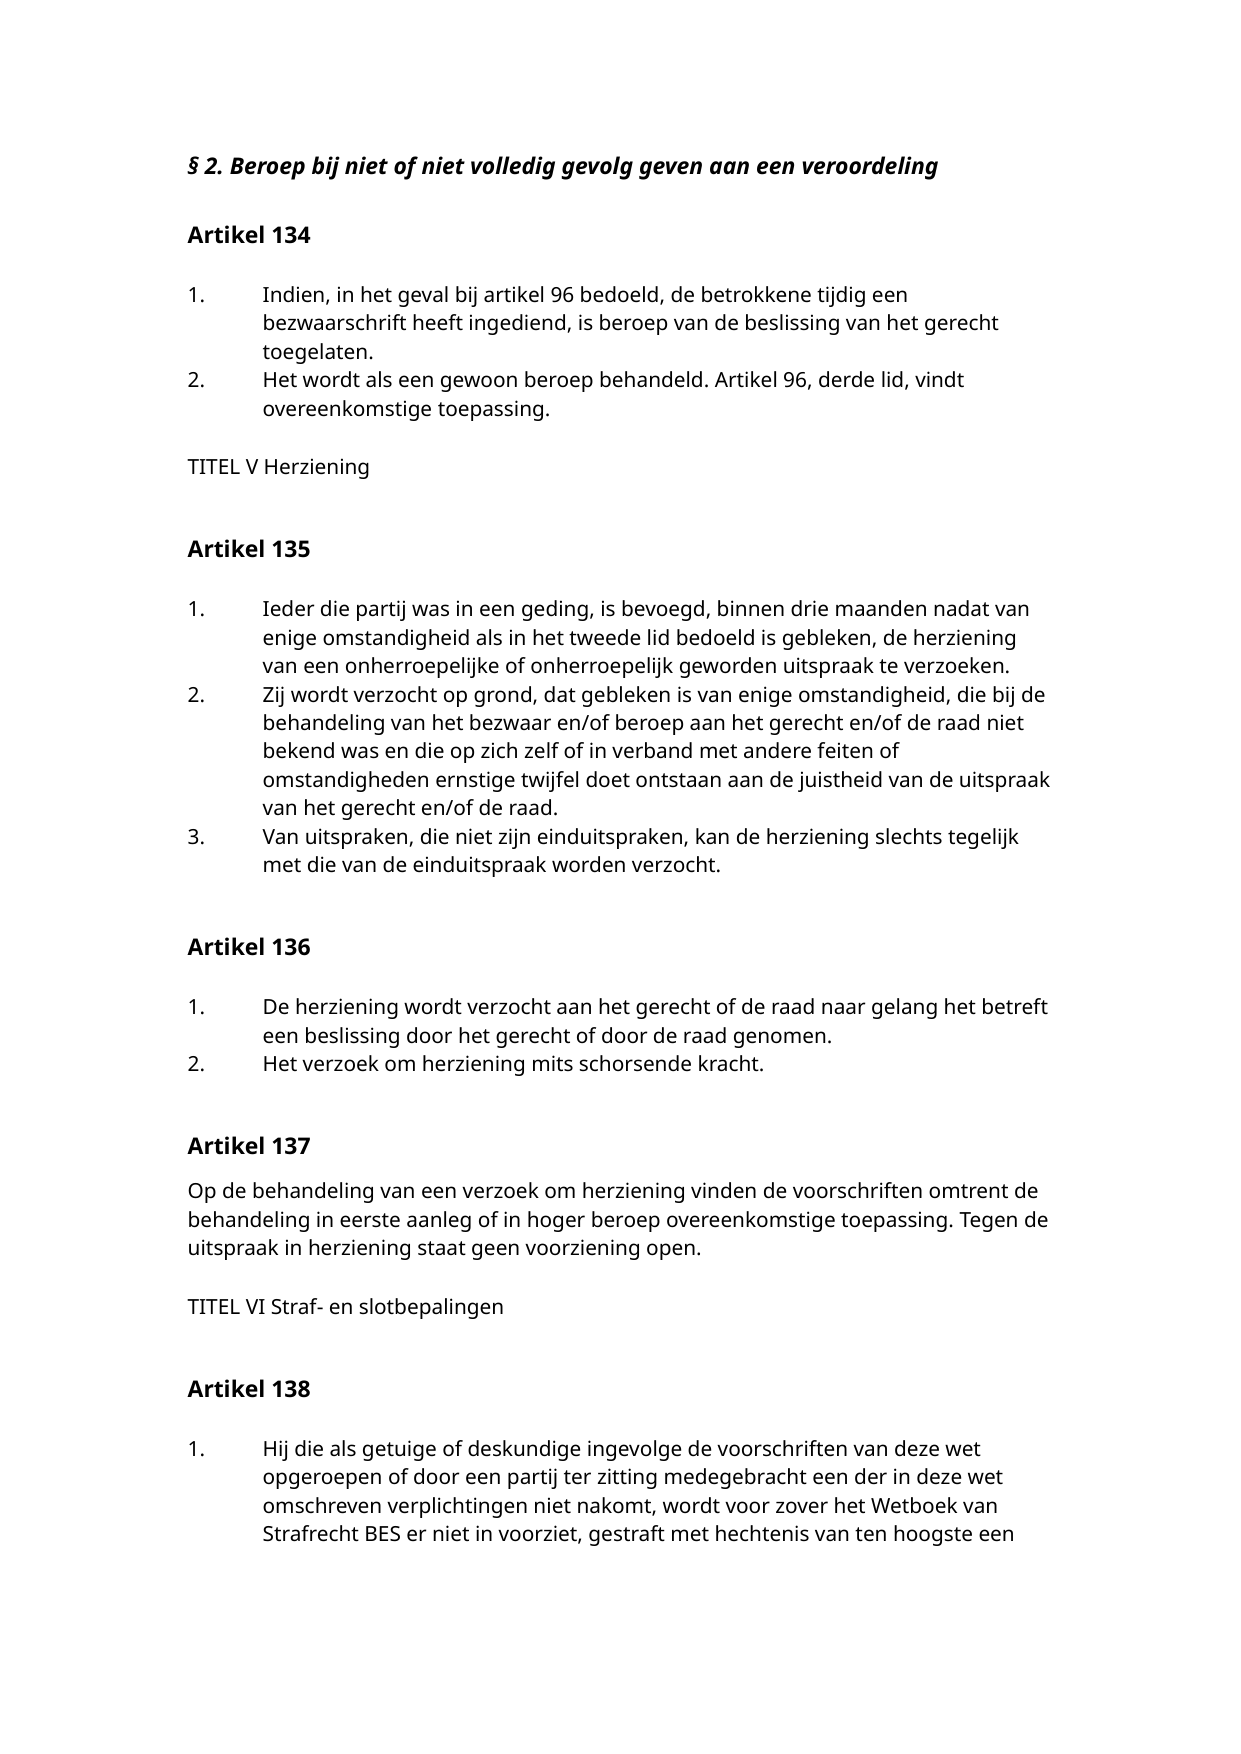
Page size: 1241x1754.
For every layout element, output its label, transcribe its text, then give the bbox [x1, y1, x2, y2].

subtitle § 2. Beroep bij niet of niet volledig gevolg geven aan een veroordeling [187, 150, 1053, 181]
list De herziening wordt verzocht aan het gerecht of de raad naar gelang het betreft een beslissing door het gerecht of door de raad genomen. [187, 992, 1053, 1049]
subtitle TITEL VI Straf- en slotbepalingen [187, 1292, 1053, 1320]
list Indien, in het geval bij artikel 96 bedoeld, de betrokkene tijdig een bezwaarschrift heeft ingediend, is beroep van de beslissing van het gerecht toegelaten. [187, 280, 1053, 365]
list Het wordt als een gewoon beroep behandeld. Artikel 96, derde lid, vindt overeenkomstige toepassing. [187, 365, 1053, 422]
list Van uitspraken, die niet zijn einduitspraken, kan de herziening slechts tegelijk met die van de einduitspraak worden verzocht. [187, 822, 1053, 879]
subtitle Artikel 134 [187, 219, 1053, 250]
text Op de behandeling van een verzoek om herziening vinden de voorschriften omtrent de behandeling in eerste aanleg of in hoger beroep overeenkomstige toepassing. Tegen de uitspraak in herziening staat geen voorziening open. [187, 1177, 1053, 1262]
list Zij wordt verzocht op grond, dat gebleken is van enige omstandigheid, die bij de behandeling van het bezwaar en/of beroep aan het gerecht en/of de raad niet bekend was en die op zich zelf of in verband met andere feiten of omstandigheden ernstige twijfel doet ontstaan aan de juistheid van de uitspraak van het gerecht en/of de raad. [187, 680, 1053, 822]
subtitle TITEL V Herziening [187, 452, 1053, 481]
list Ieder die partij was in een geding, is bevoegd, binnen drie maanden nadat van enige omstandigheid als in het tweede lid bedoeld is gebleken, de herziening van een onherroepelijke of onherroepelijk geworden uitspraak te verzoeken. [187, 594, 1053, 680]
subtitle Artikel 137 [187, 1130, 1053, 1162]
subtitle Artikel 136 [187, 931, 1053, 962]
subtitle Artikel 138 [187, 1373, 1053, 1404]
subtitle Artikel 135 [187, 533, 1053, 564]
list Hij die als getuige of deskundige ingevolge de voorschriften van deze wet opgeroepen of door een partij ter zitting medegebracht een der in deze wet omschreven verplichtingen niet nakomt, wordt voor zover het Wetboek van Strafrecht BES er niet in voorziet, gestraft met hechtenis van ten hoogste een [187, 1434, 1053, 1548]
list Het verzoek om herziening mits schorsende kracht. [187, 1049, 1053, 1078]
